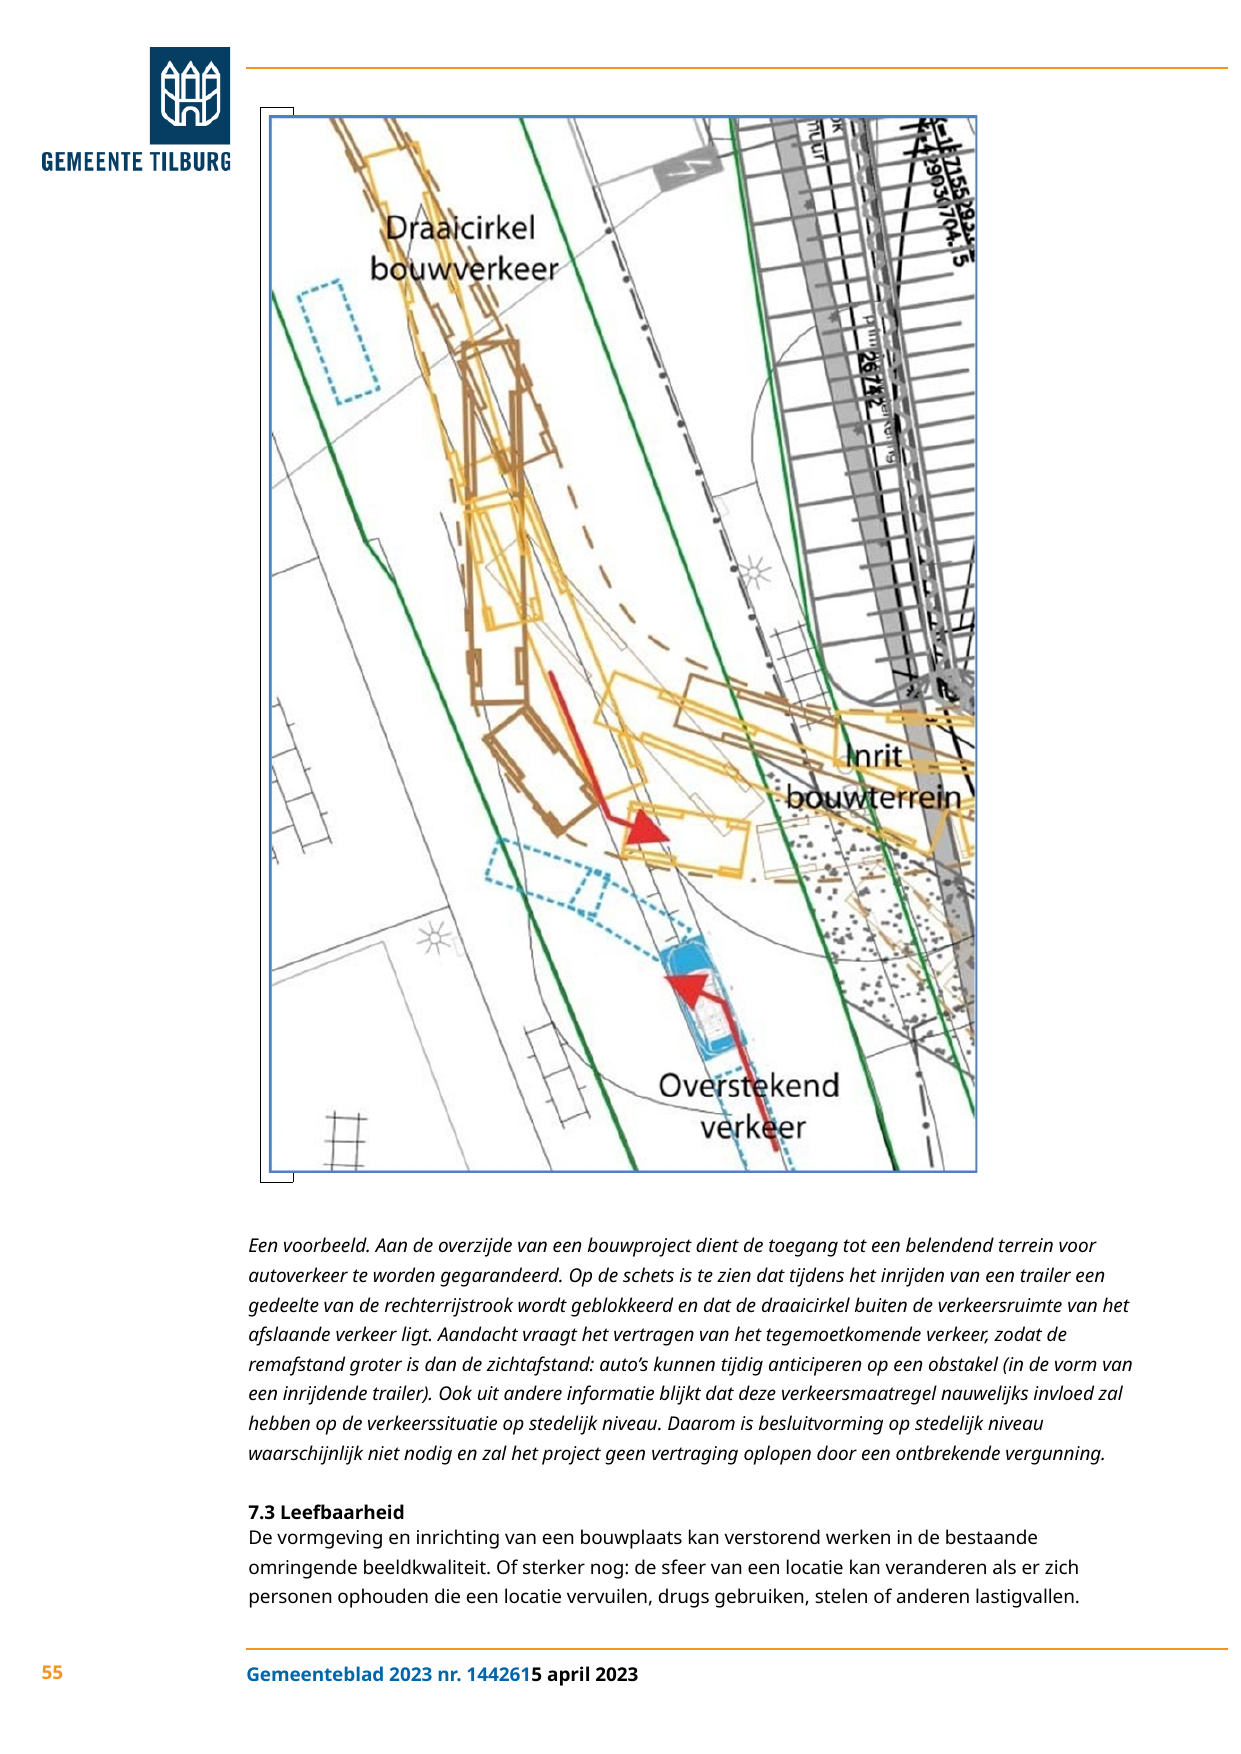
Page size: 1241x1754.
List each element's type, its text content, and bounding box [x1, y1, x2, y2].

picture [41, 47, 231, 172]
text De vormgeving en inrichting van een bouwplaats kan verstorend werken in de bestaande omringende beeldkwaliteit. Of sterker nog: de sfeer van een locatie kan veranderen als er zich personen ophouden die een locatie vervuilen, drugs gebruiken, stelen of anderen lastigvallen. [248, 1524, 1152, 1609]
text 7.3 Leefbaarheid [248, 1499, 1152, 1524]
text Een voorbeeld. Aan de overzijde van een bouwproject dient de toegang tot een belendend terrein voor autoverkeer te worden gegarandeerd. Op de schets is te zien dat tijdens het inrijden van een trailer een gedeelte van de rechterrijstrook wordt geblokkeerd en dat de draaicirkel buiten de verkeersruimte van het afslaande verkeer ligt. Aandacht vraagt het vertragen van het tegemoetkomende verkeer, zodat de remafstand groter is dan de zichtafstand: auto’s kunnen tijdig anticiperen op een obstakel (in de vorm van een inrijdende trailer). Ook uit andere informatie blijkt dat deze verkeersmaatregel nauwelijks invloed zal hebben op de verkeerssituatie op stedelijk niveau. Daarom is besluitvorming op stedelijk niveau waarschijnlijk niet nodig en zal het project geen vertraging oplopen door een ontbrekende vergunning. [248, 1233, 1152, 1465]
picture [268, 115, 978, 1173]
